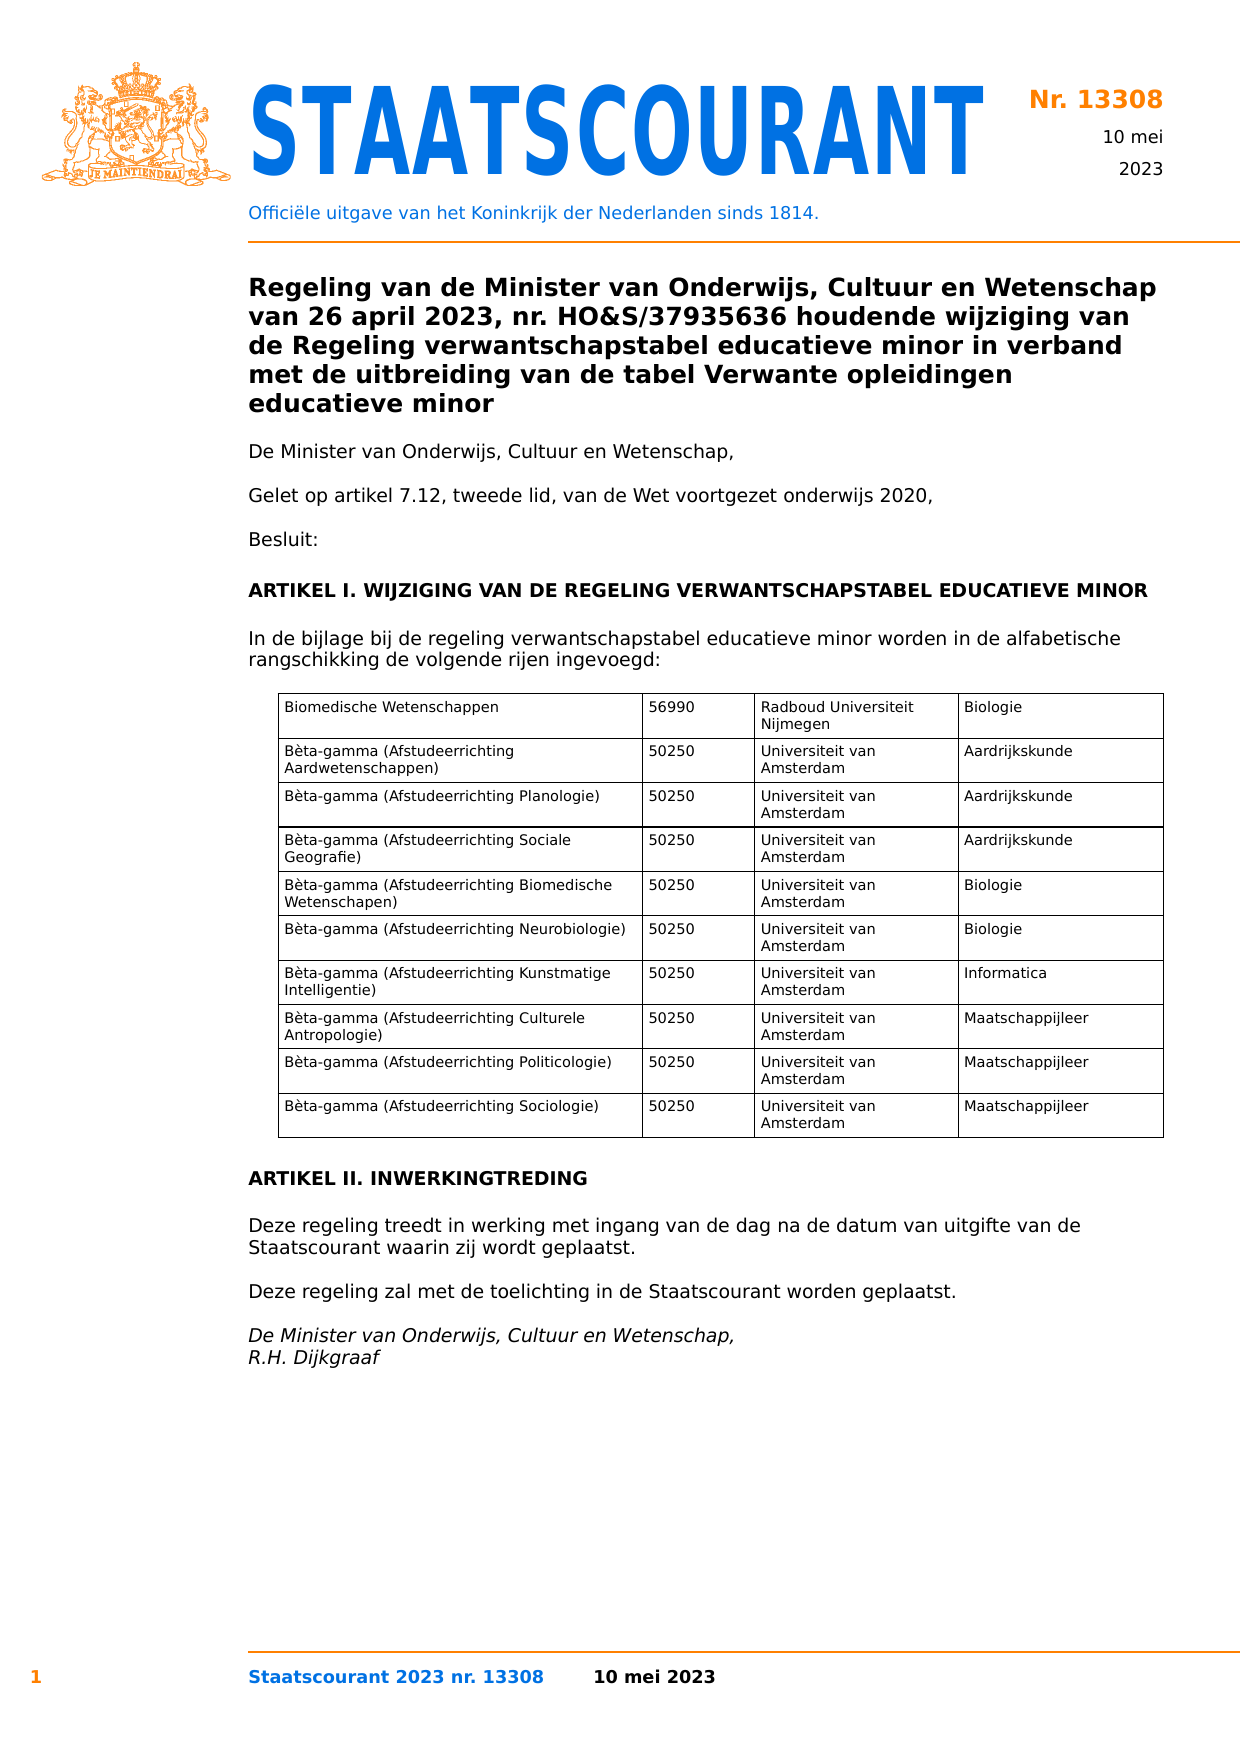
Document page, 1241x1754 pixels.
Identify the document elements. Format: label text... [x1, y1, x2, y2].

table_cell 50250 [643, 1049, 754, 1093]
table_cell Bèta-gamma (Afstudeerrichting Biomedische Wetenschapen) [279, 872, 642, 915]
table_cell Bèta-gamma (Afstudeerrichting Neurobiologie) [279, 916, 642, 959]
table_header Biomedische Wetenschappen [279, 694, 642, 738]
table_cell Officiële uitgave van het Koninkrijk der Nederlanden sinds 1814. [248, 203, 1240, 241]
table_cell Aardrijkskunde [959, 828, 1163, 871]
table_cell Biologie [959, 916, 1163, 959]
subtitle ARTIKEL II. INWERKINGTREDING [248, 1168, 1163, 1190]
text In de bijlage bij de regeling verwantschapstabel educatieve minor worden in de alfabetische rangschikking de volgende rijen ingevoegd: [248, 627, 1163, 671]
table_cell Informatica [959, 961, 1163, 1004]
table_header 56990 [643, 694, 754, 738]
table_cell Universiteit van Amsterdam [755, 961, 958, 1004]
table_cell Maatschappijleer [959, 1094, 1163, 1137]
table_cell Aardrijkskunde [959, 739, 1163, 782]
table_header STAATSCOURANT [248, 62, 998, 203]
text Gelet op artikel 7.12, tweede lid, van de Wet voortgezet onderwijs 2020, [248, 484, 1163, 507]
table_cell Bèta-gamma (Afstudeerrichting Planologie) [279, 783, 642, 826]
table_cell 50250 [643, 783, 754, 826]
table_cell Universiteit van Amsterdam [755, 1094, 958, 1137]
table_header Nr. 13308 [998, 62, 1240, 121]
table_cell 50250 [643, 1094, 754, 1137]
subtitle Regeling van de Minister van Onderwijs, Cultuur en Wetenschap van 26 april 2023, nr. HO&S/37935636 houdende wijziging van de Regeling verwantschapstabel educatieve minor in verband met de uitbreiding van de tabel Verwante opleidingen educatieve minor [248, 273, 1163, 419]
table_cell Bèta-gamma (Afstudeerrichting Sociale Geografie) [279, 828, 642, 871]
text Besluit: [248, 528, 1163, 550]
table_header [25, 62, 248, 241]
table_cell Maatschappijleer [959, 1049, 1163, 1093]
table_cell Bèta-gamma (Afstudeerrichting Politicologie) [279, 1049, 642, 1093]
table_cell Maatschappijleer [959, 1005, 1163, 1048]
table_cell 50250 [643, 739, 754, 782]
table_cell Universiteit van Amsterdam [755, 783, 958, 826]
table_header Biologie [959, 694, 1163, 738]
table_cell Universiteit van Amsterdam [755, 916, 958, 959]
subtitle ARTIKEL I. WIJZIGING VAN DE REGELING VERWANTSCHAPSTABEL EDUCATIEVE MINOR [248, 580, 1163, 602]
table_cell Bèta-gamma (Afstudeerrichting Aardwetenschappen) [279, 739, 642, 782]
table_header Radboud Universiteit Nijmegen [755, 694, 958, 738]
table_cell Biologie [959, 872, 1163, 915]
table_cell Bèta-gamma (Afstudeerrichting Sociologie) [279, 1094, 642, 1137]
table_cell 10 mei [998, 121, 1240, 153]
text De Minister van Onderwijs, Cultuur en Wetenschap, [248, 441, 1163, 463]
table_cell Bèta-gamma (Afstudeerrichting Culturele Antropologie) [279, 1005, 642, 1048]
table_cell 50250 [643, 1005, 754, 1048]
table_cell 50250 [643, 961, 754, 1004]
table_cell Aardrijkskunde [959, 783, 1163, 826]
table_cell 50250 [643, 916, 754, 959]
table_cell Universiteit van Amsterdam [755, 1049, 958, 1093]
text De Minister van Onderwijs, Cultuur en Wetenschap, R.H. Dijkgraaf [248, 1325, 1163, 1369]
table_cell Bèta-gamma (Afstudeerrichting Kunstmatige Intelligentie) [279, 961, 642, 1004]
table_cell Universiteit van Amsterdam [755, 872, 958, 915]
table_cell 2023 [998, 153, 1240, 203]
text Deze regeling treedt in werking met ingang van de dag na de datum van uitgifte van de Staatscourant waarin zij wordt geplaatst. [248, 1215, 1163, 1259]
table_cell 50250 [643, 828, 754, 871]
picture [41, 62, 231, 186]
table_cell 50250 [643, 872, 754, 915]
text Deze regeling zal met de toelichting in de Staatscourant worden geplaatst. [248, 1281, 1163, 1303]
table_cell Universiteit van Amsterdam [755, 739, 958, 782]
table_cell Universiteit van Amsterdam [755, 1005, 958, 1048]
table_cell Universiteit van Amsterdam [755, 828, 958, 871]
